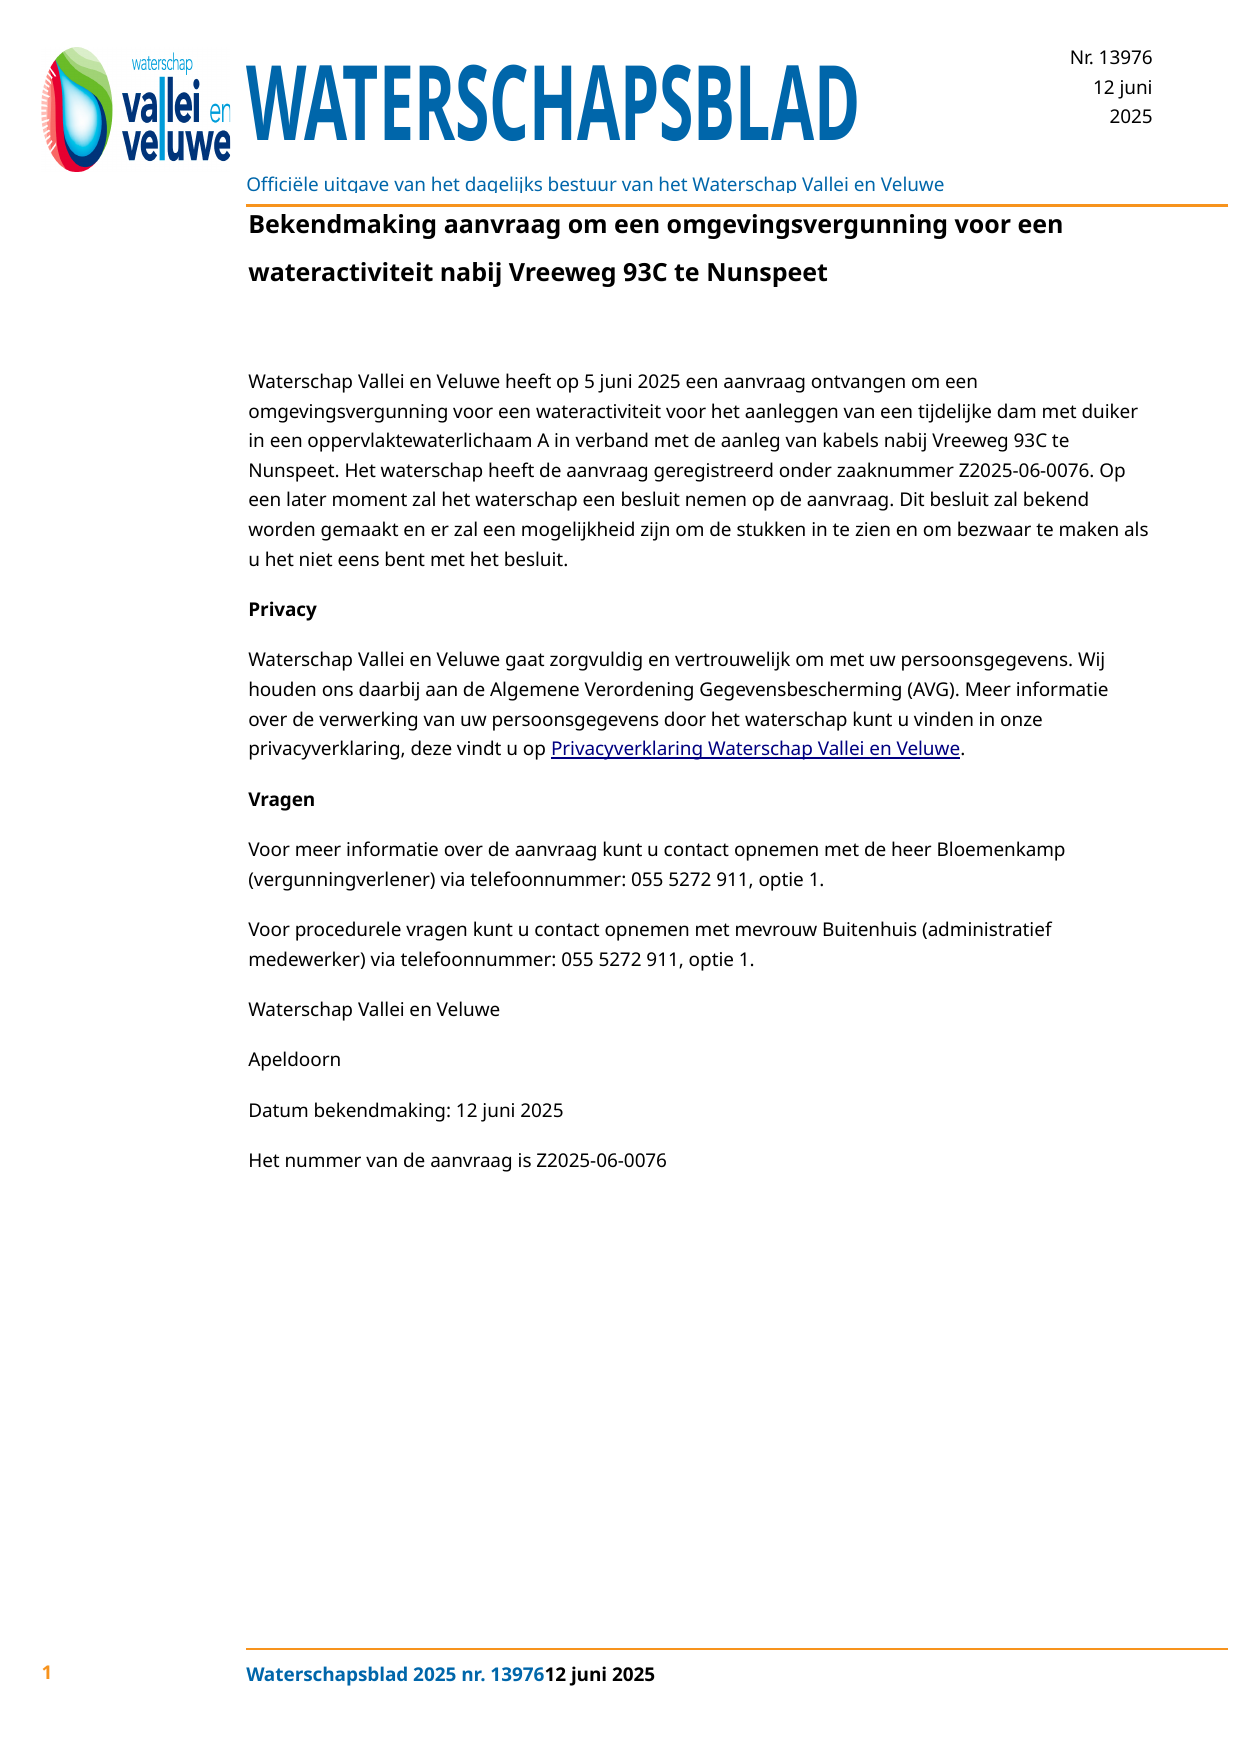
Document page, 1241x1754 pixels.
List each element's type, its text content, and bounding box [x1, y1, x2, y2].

text Bekendmaking aanvraag om een omgevingsvergunning voor een wateractiviteit nabij Vreeweg 93C te Nunspeet [248, 207, 1152, 288]
text Datum bekendmaking: 12 juni 2025 [248, 1097, 1152, 1123]
text Voor meer informatie over de aanvraag kunt u contact opnemen met de heer Bloemenkamp (vergunningverlener) via telefoonnummer: 055 5272 911, optie 1. [248, 836, 1152, 892]
text Apeldoorn [248, 1047, 1152, 1072]
text Voor procedurele vragen kunt u contact opnemen met mevrouw Buitenhuis (administratief medewerker) via telefoonnummer: 055 5272 911, optie 1. [248, 916, 1152, 972]
text Waterschap Vallei en Veluwe [248, 996, 1152, 1022]
text Privacy [248, 596, 1152, 622]
text Het nummer van de aanvraag is Z2025-06-0076 [248, 1147, 1152, 1173]
picture [41, 47, 231, 172]
text Waterschap Vallei en Veluwe gaat zorgvuldig en vertrouwelijk om met uw persoonsgegevens. Wij houden ons daarbij aan de Algemene Verordening Gegevensbescherming (AVG). Meer informatie over de verwerking van uw persoonsgegevens door het waterschap kunt u vinden in onze privacyverklaring, deze vindt u op Privacyverklaring Waterschap Vallei en Veluwe. [248, 647, 1152, 761]
text Waterschap Vallei en Veluwe heeft op 5 juni 2025 een aanvraag ontvangen om een omgevingsvergunning voor een wateractiviteit voor het aanleggen van een tijdelijke dam met duiker in een oppervlaktewaterlichaam A in verband met de aanleg van kabels nabij Vreeweg 93C te Nunspeet. Het waterschap heeft de aanvraag geregistreerd onder zaaknummer Z2025-06-0076. Op een later moment zal het waterschap een besluit nemen op de aanvraag. Dit besluit zal bekend worden gemaakt en er zal een mogelijkheid zijn om de stukken in te zien en om bezwaar te maken als u het niet eens bent met het besluit. [248, 368, 1152, 572]
text Vragen [248, 786, 1152, 812]
